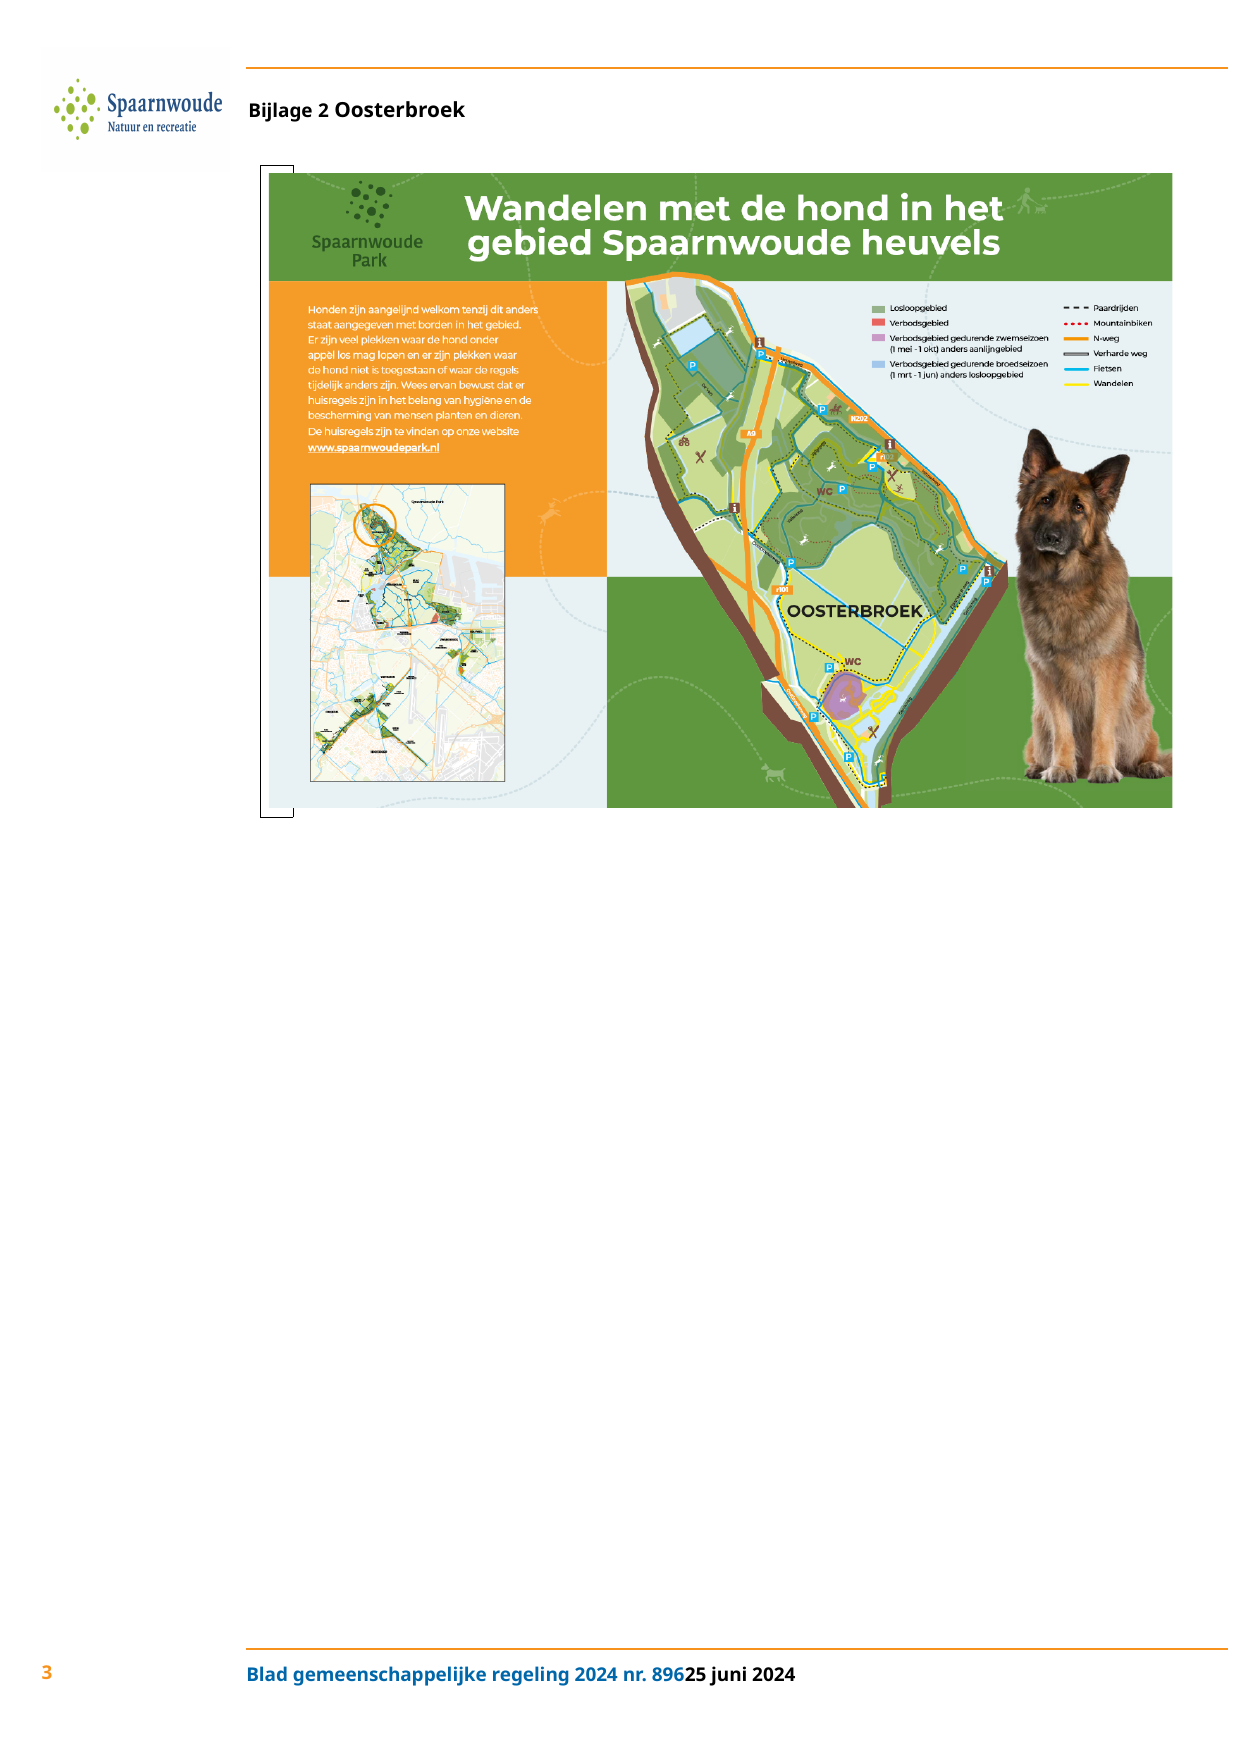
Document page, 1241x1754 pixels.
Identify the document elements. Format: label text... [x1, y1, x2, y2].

picture [268, 173, 1173, 808]
picture [41, 47, 231, 172]
text Bijlage 2 Oosterbroek [248, 95, 1152, 123]
